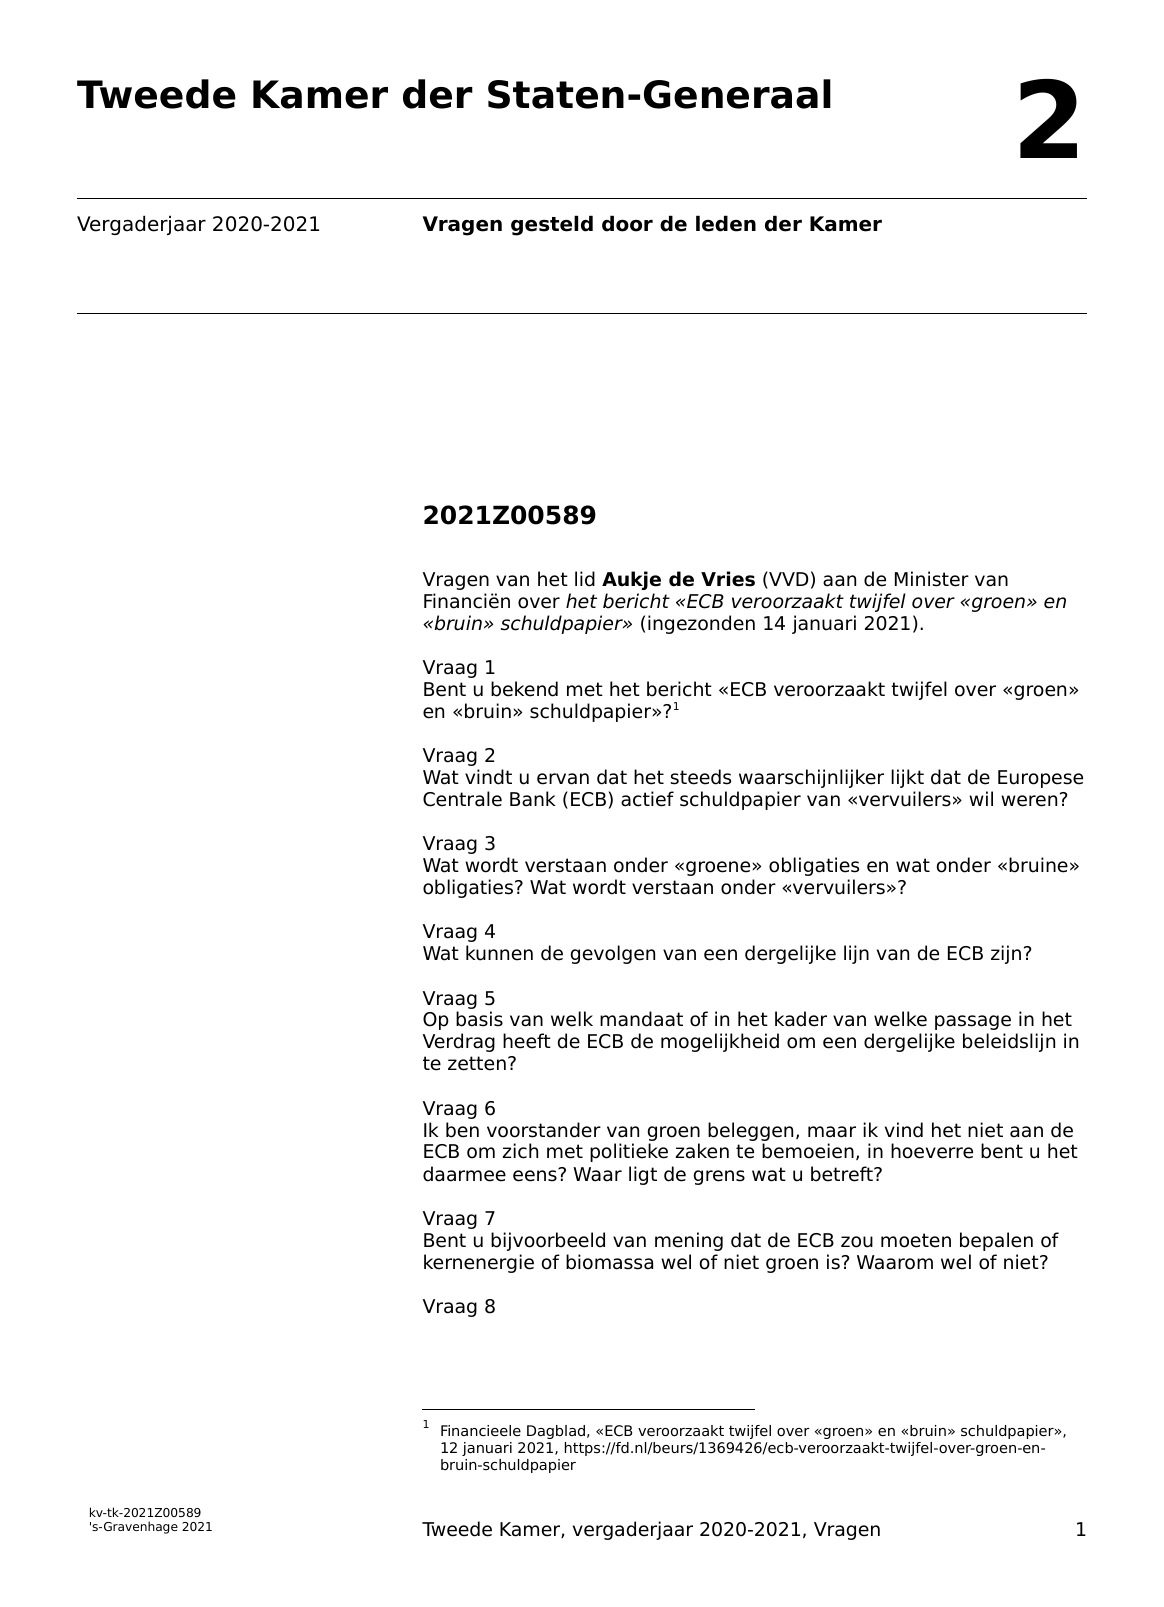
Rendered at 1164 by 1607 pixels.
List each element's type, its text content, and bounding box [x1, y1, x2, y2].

text 2021Z00589 [422, 501, 1087, 531]
text Vraag 6 [422, 1097, 1087, 1119]
text Ik ben voorstander van groen beleggen, maar ik vind het niet aan de ECB om zich met politieke zaken te bemoeien, in hoeverre bent u het daarmee eens? Waar ligt de grens wat u betreft? [422, 1119, 1087, 1185]
text Wat vindt u ervan dat het steeds waarschijnlijker lijkt dat de Europese Centrale Bank (ECB) actief schuldpapier van «vervuilers» wil weren? [422, 767, 1087, 811]
text Vraag 4 [422, 921, 1087, 943]
text Vraag 8 [422, 1296, 1087, 1318]
text Wat kunnen de gevolgen van een dergelijke lijn van de ECB zijn? [422, 943, 1087, 965]
text Bent u bekend met het bericht «ECB veroorzaakt twijfel over «groen» en «bruin» schuldpapier»? [422, 679, 1087, 723]
text Bent u bijvoorbeeld van mening dat de ECB zou moeten bepalen of kernenergie of biomassa wel of niet groen is? Waarom wel of niet? [422, 1229, 1087, 1273]
text Op basis van welk mandaat of in het kader van welke passage in het Verdrag heeft de ECB de mogelijkheid om een dergelijke beleidslijn in te zetten? [422, 1009, 1087, 1075]
table_header Tweede Kamer der Staten-Generaal [77, 59, 886, 198]
table_header 2 [886, 59, 1087, 198]
text kv-tk-2021Z00589 [88, 1506, 323, 1520]
text Financieele Dagblad, «ECB veroorzaakt twijfel over «groen» en «bruin» schuldpapier», 12 januari 2021, https://fd.nl/beurs/1369426/ecb-veroorzaakt-twijfel-over-groen-en-bruin-schuldpapier [422, 1418, 1087, 1474]
table_cell Vragen gesteld door de leden der Kamer [422, 199, 1087, 313]
text Vraag 7 [422, 1208, 1087, 1229]
text Vragen van het lid Aukje de Vries (VVD) aan de Minister van Financiën over het bericht «ECB veroorzaakt twijfel over «groen» en «bruin» schuldpapier» (ingezonden 14 januari 2021). [422, 569, 1087, 635]
text Vraag 5 [422, 987, 1087, 1009]
text Vraag 1 [422, 657, 1087, 679]
table_cell Vergaderjaar 2020-2021 [77, 199, 422, 313]
text Vraag 3 [422, 833, 1087, 855]
text Vraag 2 [422, 745, 1087, 767]
text Wat wordt verstaan onder «groene» obligaties en wat onder «bruine» obligaties? Wat wordt verstaan onder «vervuilers»? [422, 855, 1087, 899]
text 's-Gravenhage 2021 [88, 1520, 323, 1534]
